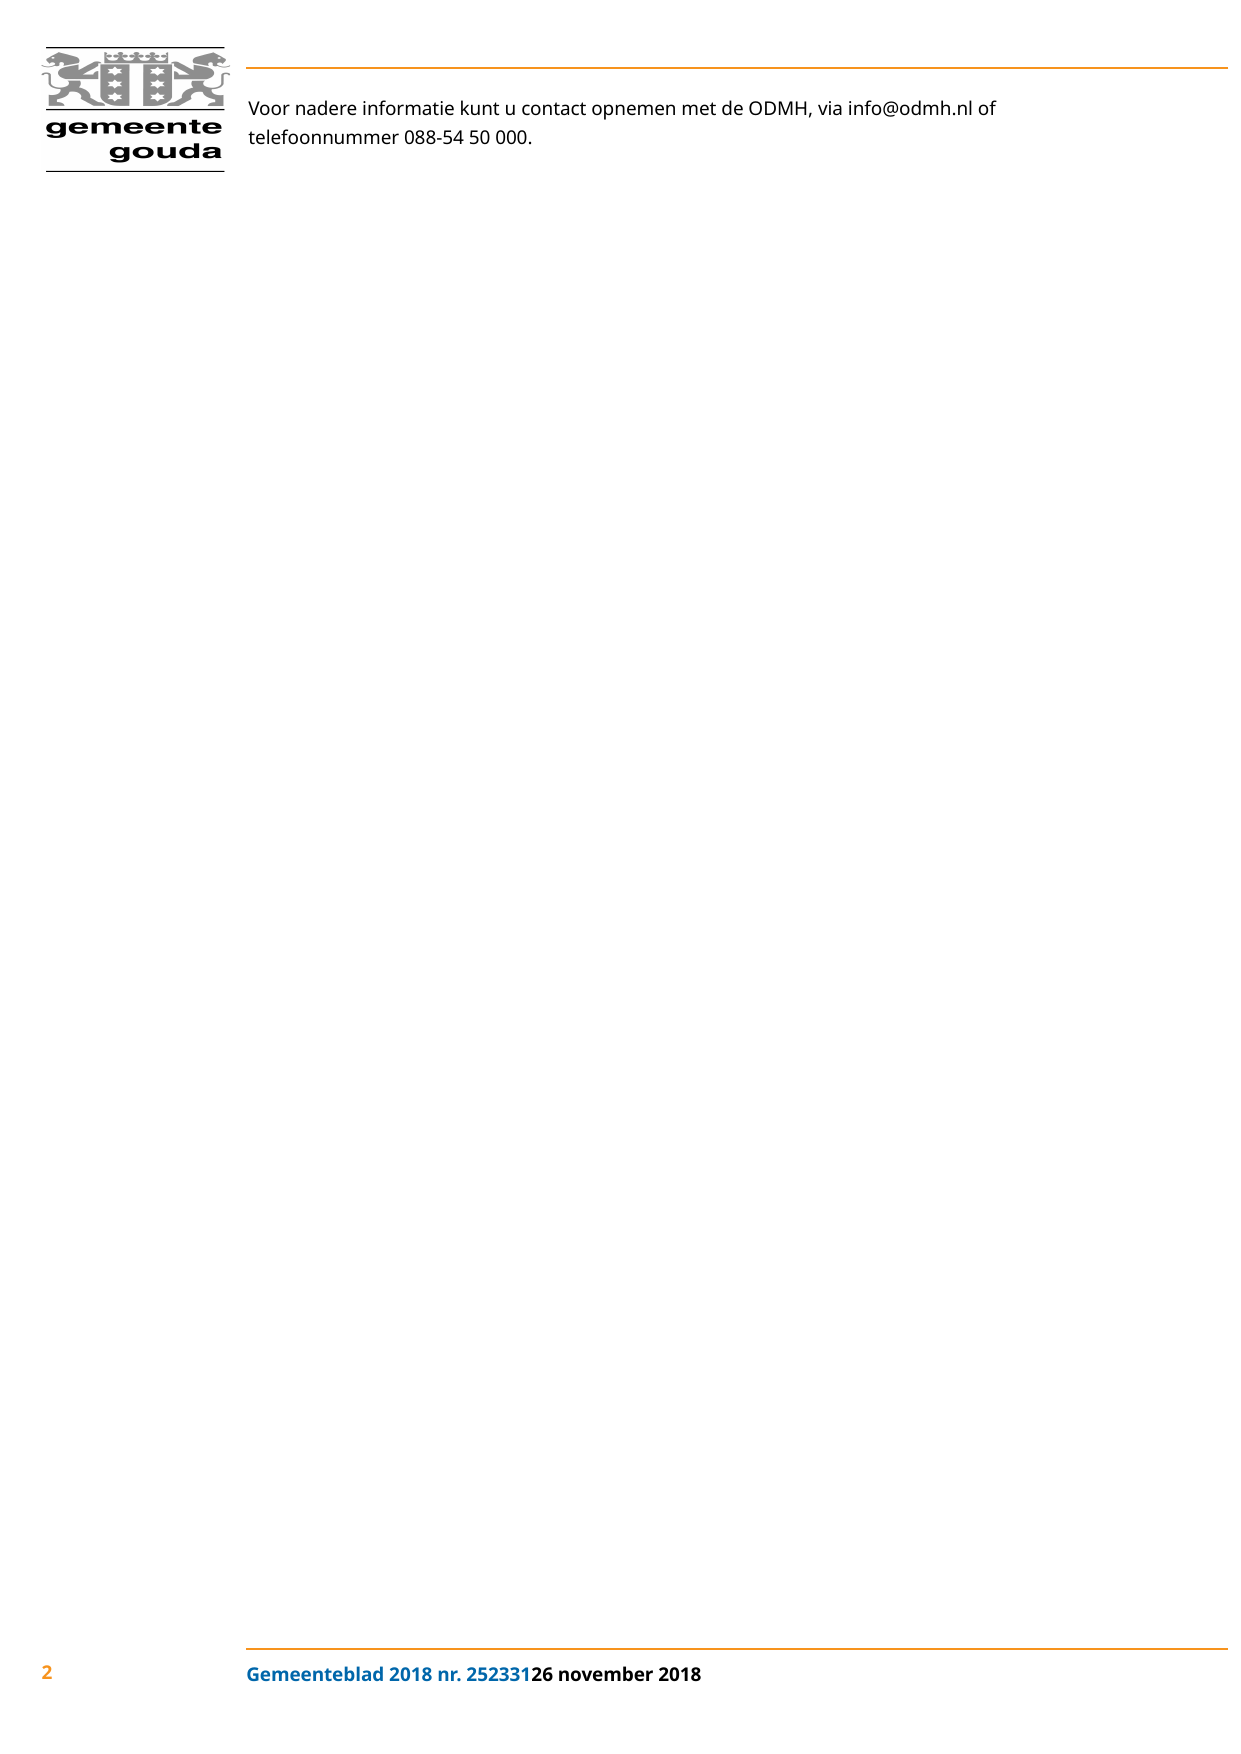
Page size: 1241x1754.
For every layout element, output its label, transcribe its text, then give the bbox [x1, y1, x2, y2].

picture [41, 47, 231, 172]
text Voor nadere informatie kunt u contact opnemen met de ODMH, via info@odmh.nl of telefoonnummer 088-54 50 000. [248, 95, 1152, 150]
